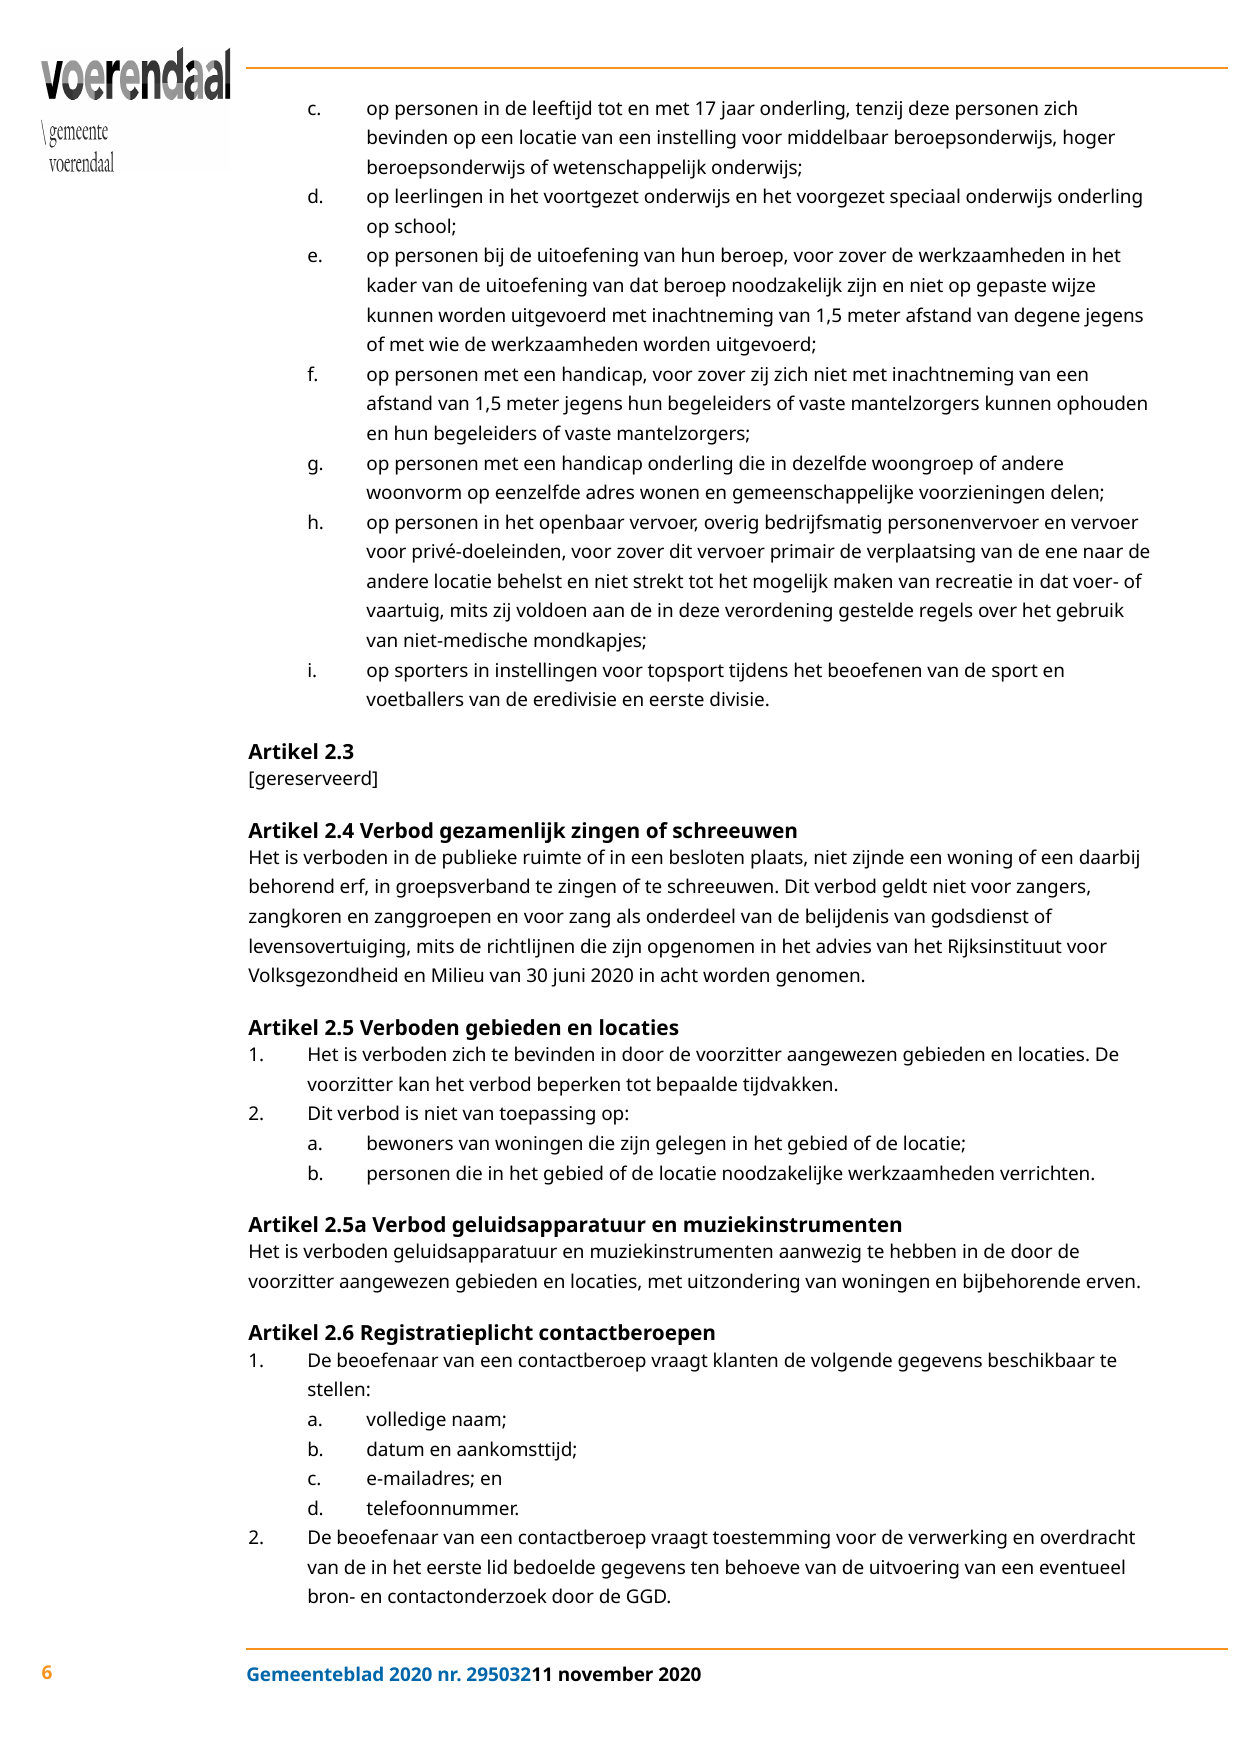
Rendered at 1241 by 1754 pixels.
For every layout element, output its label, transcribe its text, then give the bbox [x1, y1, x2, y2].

text Artikel 2.3 [248, 737, 1152, 765]
list bewoners van woningen die zijn gelegen in het gebied of de locatie; [307, 1130, 1152, 1156]
text Artikel 2.5a Verbod geluidsapparatuur en muziekinstrumenten [248, 1210, 1152, 1238]
list datum en aankomsttijd; [307, 1436, 1152, 1461]
text Artikel 2.6 Registratieplicht contactberoepen [248, 1318, 1152, 1347]
list telefoonnummer. [307, 1495, 1152, 1521]
text Het is verboden in de publieke ruimte of in een besloten plaats, niet zijnde een woning of een daarbij behorend erf, in groepsverband te zingen of te schreeuwen. Dit verbod geldt niet voor zangers, zangkoren en zanggroepen en voor zang als onderdeel van de belijdenis van godsdienst of levensovertuiging, mits de richtlijnen die zijn opgenomen in het advies van het Rijksinstituut voor Volksgezondheid en Milieu van 30 juni 2020 in acht worden genomen. [248, 844, 1152, 988]
list op personen met een handicap, voor zover zij zich niet met inachtneming van een afstand van 1,5 meter jegens hun begeleiders of vaste mantelzorgers kunnen ophouden en hun begeleiders of vaste mantelzorgers; [307, 361, 1152, 446]
text Artikel 2.4 Verbod gezamenlijk zingen of schreeuwen [248, 816, 1152, 844]
list De beoefenaar van een contactberoep vraagt toestemming voor de verwerking en overdracht van de in het eerste lid bedoelde gegevens ten behoeve van de uitvoering van een eventueel bron- en contactonderzoek door de GGD. [248, 1524, 1152, 1609]
list De beoefenaar van een contactberoep vraagt klanten de volgende gegevens beschikbaar te stellen: [248, 1347, 1152, 1402]
list personen die in het gebied of de locatie noodzakelijke werkzaamheden verrichten. [307, 1160, 1152, 1185]
list e-mailadres; en [307, 1465, 1152, 1491]
list op sporters in instellingen voor topsport tijdens het beoefenen van de sport en voetballers van de eredivisie en eerste divisie. [307, 657, 1152, 712]
text Artikel 2.5 Verboden gebieden en locaties [248, 1013, 1152, 1041]
picture [41, 47, 231, 172]
text Het is verboden geluidsapparatuur en muziekinstrumenten aanwezig te hebben in de door de voorzitter aangewezen gebieden en locaties, met uitzondering van woningen en bijbehorende erven. [248, 1238, 1152, 1294]
list Het is verboden zich te bevinden in door de voorzitter aangewezen gebieden en locaties. De voorzitter kan het verbod beperken tot bepaalde tijdvakken. [248, 1041, 1152, 1097]
list op personen met een handicap onderling die in dezelfde woongroep of andere woonvorm op eenzelfde adres wonen en gemeenschappelijke voorzieningen delen; [307, 450, 1152, 505]
list op personen in de leeftijd tot en met 17 jaar onderling, tenzij deze personen zich bevinden op een locatie van een instelling voor middelbaar beroepsonderwijs, hoger beroepsonderwijs of wetenschappelijk onderwijs; [307, 95, 1152, 180]
list op personen bij de uitoefening van hun beroep, voor zover de werkzaamheden in het kader van de uitoefening van dat beroep noodzakelijk zijn en niet op gepaste wijze kunnen worden uitgevoerd met inachtneming van 1,5 meter afstand van degene jegens of met wie de werkzaamheden worden uitgevoerd; [307, 243, 1152, 357]
list Dit verbod is niet van toepassing op: [248, 1101, 1152, 1126]
list op leerlingen in het voortgezet onderwijs en het voorgezet speciaal onderwijs onderling op school; [307, 183, 1152, 239]
list volledige naam; [307, 1406, 1152, 1432]
text [gereserveerd] [248, 765, 1152, 791]
list op personen in het openbaar vervoer, overig bedrijfsmatig personenvervoer en vervoer voor privé-doeleinden, voor zover dit vervoer primair de verplaatsing van de ene naar de andere locatie behelst en niet strekt tot het mogelijk maken van recreatie in dat voer- of vaartuig, mits zij voldoen aan de in deze verordening gestelde regels over het gebruik van niet-medische mondkapjes; [307, 509, 1152, 653]
